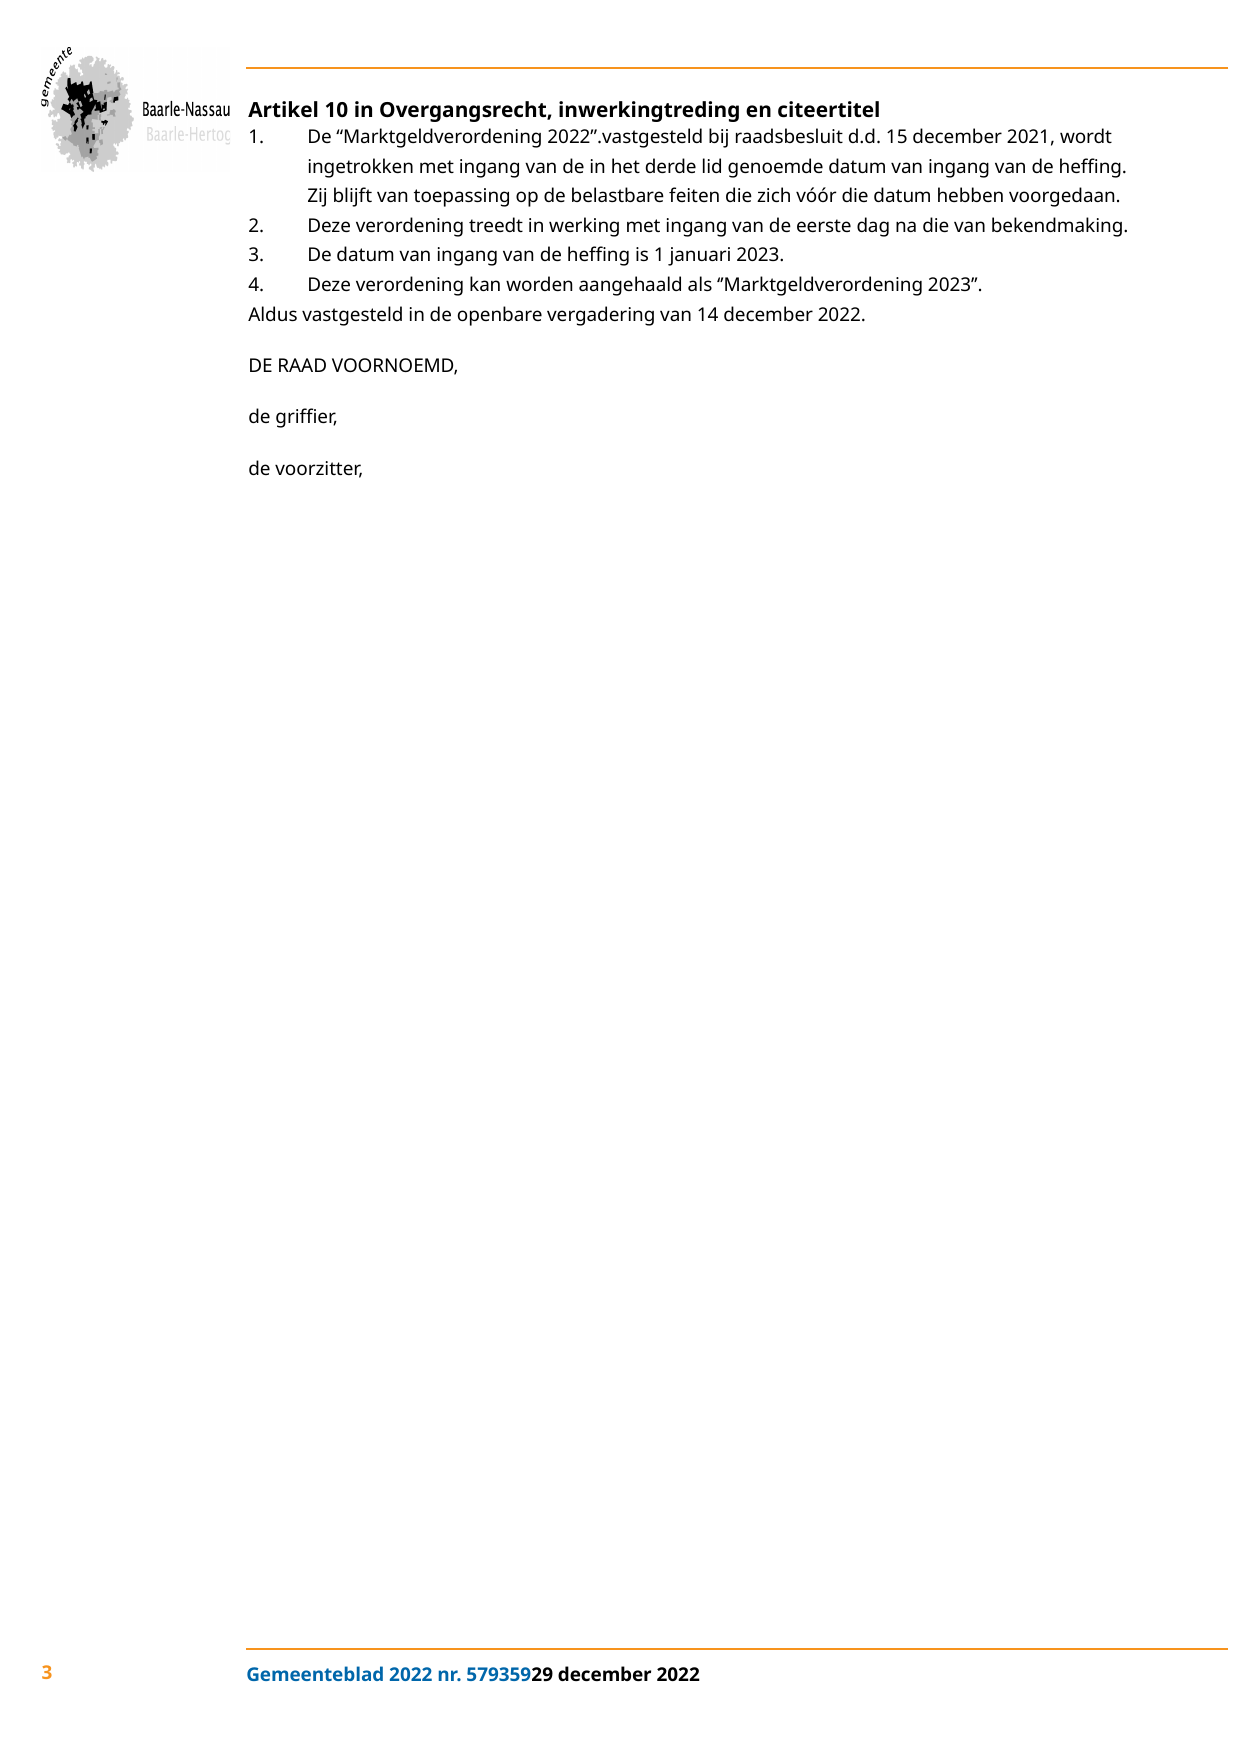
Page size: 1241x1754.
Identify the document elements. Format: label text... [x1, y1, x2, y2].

text Aldus vastgesteld in de openbare vergadering van 14 december 2022. [248, 301, 1152, 326]
text de voorzitter, [248, 455, 1152, 481]
list De ‘‘Marktgeldverordening 2022’’.vastgesteld bij raadsbesluit d.d. 15 december 2021, wordt ingetrokken met ingang van de in het derde lid genoemde datum van ingang van de heffing. Zij blijft van toepassing op de belastbare feiten die zich vóór die datum hebben voorgedaan. [248, 123, 1152, 208]
text de griffier, [248, 404, 1152, 429]
list Deze verordening kan worden aangehaald als ‘’Marktgeldverordening 2023’’. [248, 271, 1152, 297]
picture [41, 47, 231, 172]
list De datum van ingang van de heffing is 1 januari 2023. [248, 242, 1152, 267]
list Deze verordening treedt in werking met ingang van de eerste dag na die van bekendmaking. [248, 212, 1152, 238]
text DE RAAD VOORNOEMD, [248, 352, 1152, 378]
text Artikel 10 in Overgangsrecht, inwerkingtreding en citeertitel [248, 95, 1152, 123]
